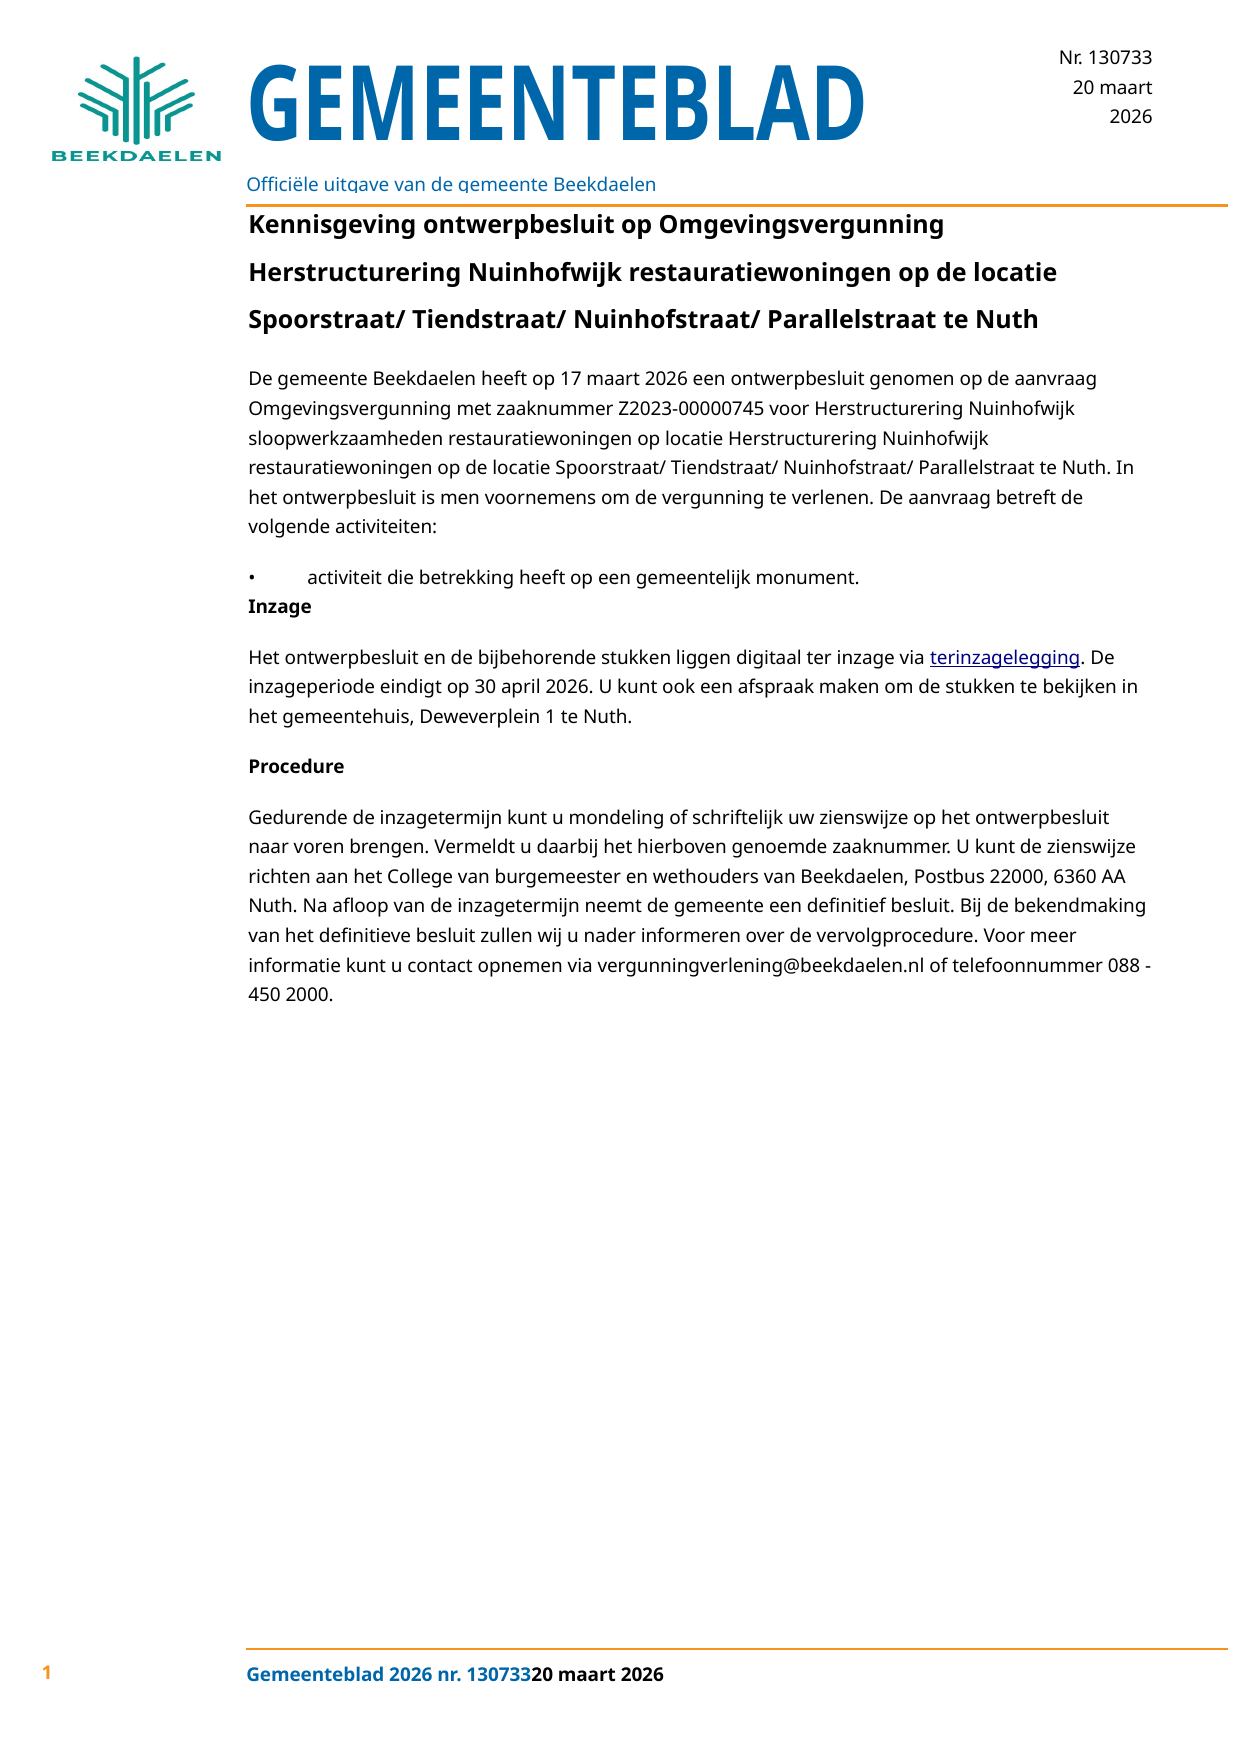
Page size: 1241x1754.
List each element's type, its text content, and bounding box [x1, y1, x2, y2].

text Het ontwerpbesluit en de bijbehorende stukken liggen digitaal ter inzage via terinzagelegging. De inzageperiode eindigt op 30 april 2026. U kunt ook een afspraak maken om de stukken te bekijken in het gemeentehuis, Deweverplein 1 te Nuth. [248, 644, 1152, 729]
list activiteit die betrekking heeft op een gemeentelijk monument. [248, 564, 1152, 589]
text Gedurende de inzagetermijn kunt u mondeling of schriftelijk uw zienswijze op het ontwerpbesluit naar voren brengen. Vermeldt u daarbij het hierboven genoemde zaaknummer. U kunt de zienswijze richten aan het College van burgemeester en wethouders van Beekdaelen, Postbus 22000, 6360 AA Nuth. Na afloop van de inzagetermijn neemt de gemeente een definitief besluit. Bij de bekendmaking van het definitieve besluit zullen wij u nader informeren over de vervolgprocedure. Voor meer informatie kunt u contact opnemen via vergunningverlening@beekdaelen.nl of telefoonnummer 088 - 450 2000. [248, 804, 1152, 1007]
picture [41, 47, 231, 172]
text De gemeente Beekdaelen heeft op 17 maart 2026 een ontwerpbesluit genomen op de aanvraag Omgevingsvergunning met zaaknummer Z2023-00000745 voor Herstructurering Nuinhofwijk sloopwerkzaamheden restauratiewoningen op locatie Herstructurering Nuinhofwijk restauratiewoningen op de locatie Spoorstraat/ Tiendstraat/ Nuinhofstraat/ Parallelstraat te Nuth. In het ontwerpbesluit is men voornemens om de vergunning te verlenen. De aanvraag betreft de volgende activiteiten: [248, 366, 1152, 539]
text Procedure [248, 753, 1152, 779]
text Inzage [248, 593, 1152, 619]
text Kennisgeving ontwerpbesluit op Omgevingsvergunning Herstructurering Nuinhofwijk restauratiewoningen op de locatie Spoorstraat/ Tiendstraat/ Nuinhofstraat/ Parallelstraat te Nuth [248, 207, 1152, 336]
